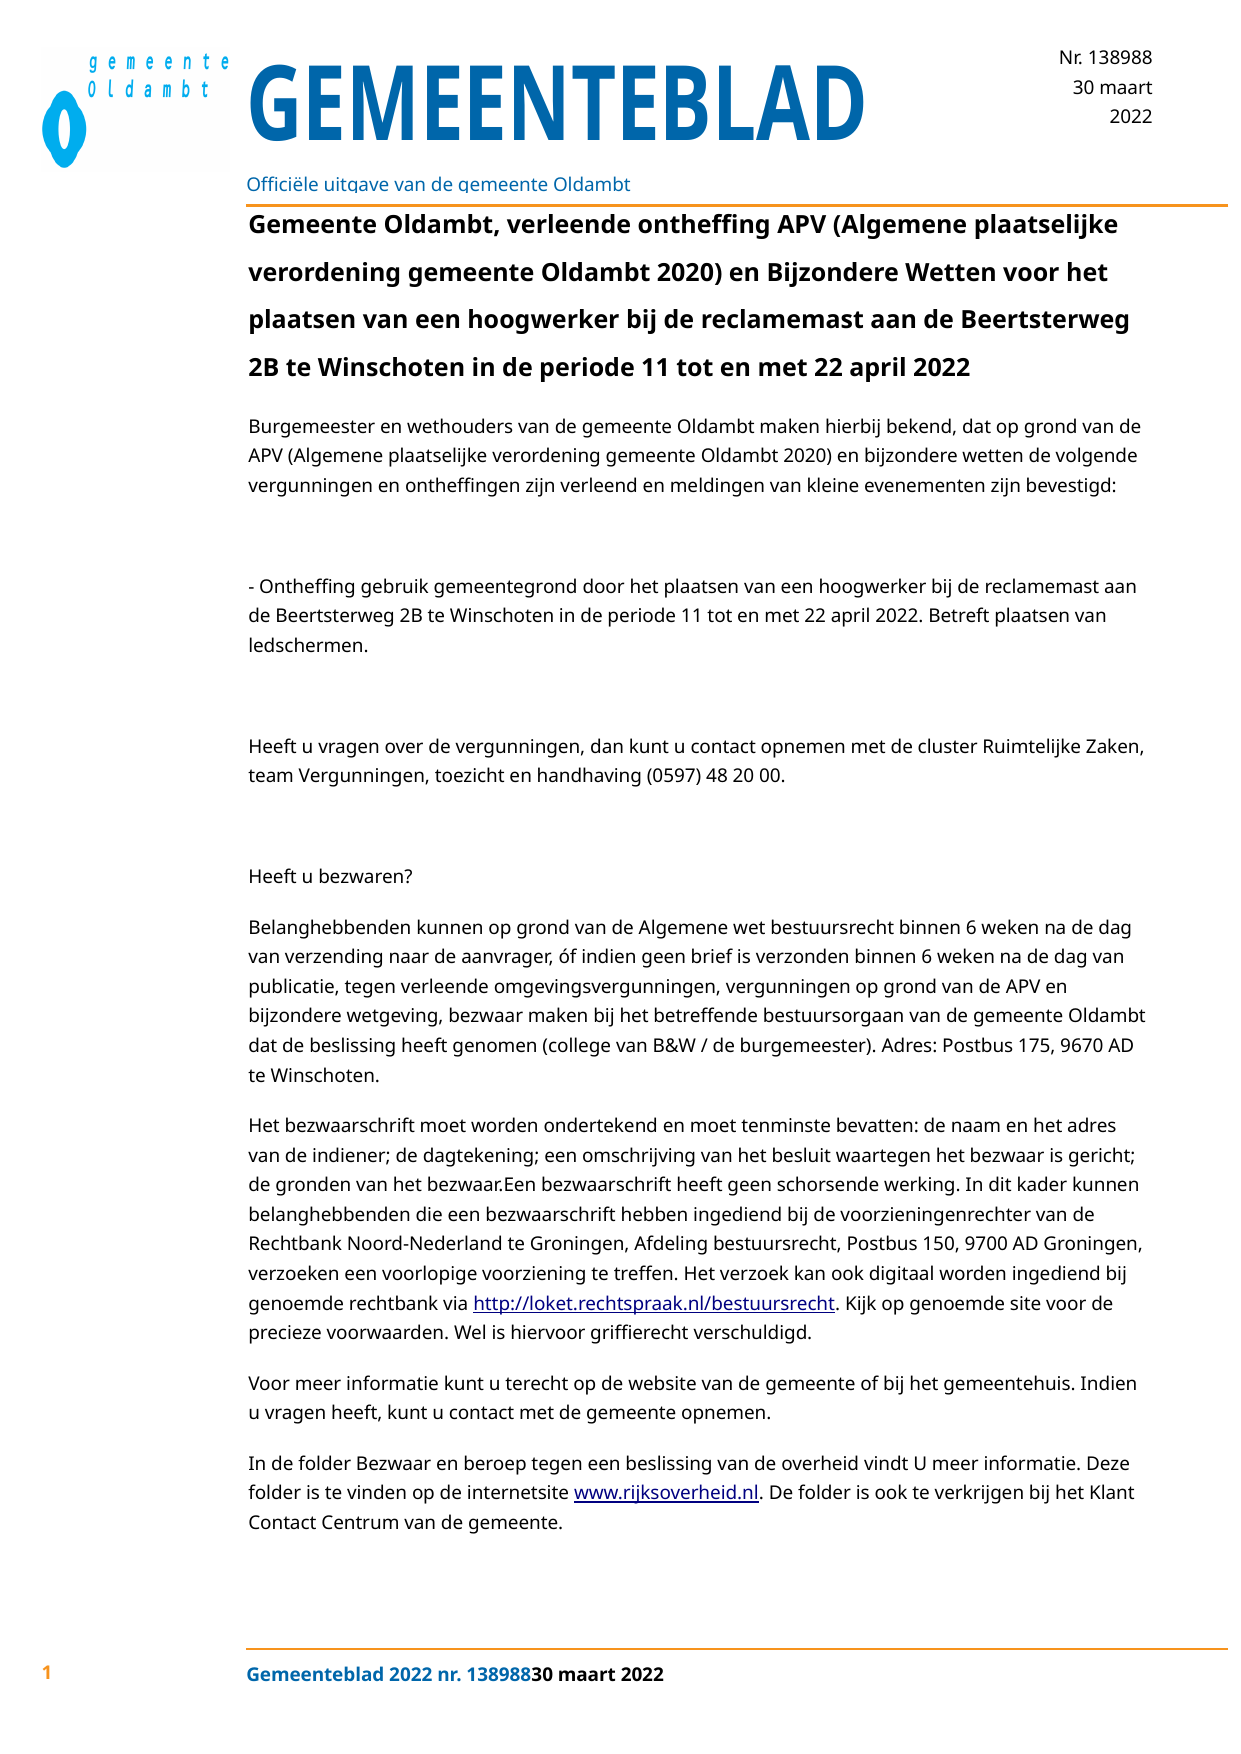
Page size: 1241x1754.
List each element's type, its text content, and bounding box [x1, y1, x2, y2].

picture [41, 47, 231, 172]
text - Ontheffing gebruik gemeentegrond door het plaatsen van een hoogwerker bij de reclamemast aan de Beertsterweg 2B te Winschoten in de periode 11 tot en met 22 april 2022. Betreft plaatsen van ledschermen. [248, 573, 1152, 658]
text Voor meer informatie kunt u terecht op de website van de gemeente of bij het gemeentehuis. Indien u vragen heeft, kunt u contact met de gemeente opnemen. [248, 1370, 1152, 1425]
text Belanghebbenden kunnen op grond van de Algemene wet bestuursrecht binnen 6 weken na de dag van verzending naar de aanvrager, óf indien geen brief is verzonden binnen 6 weken na de dag van publicatie, tegen verleende omgevingsvergunningen, vergunningen op grond van de APV en bijzondere wetgeving, bezwaar maken bij het betreffende bestuursorgaan van de gemeente Oldambt dat de beslissing heeft genomen (college van B&W / de burgemeester). Adres: Postbus 175, 9670 AD te Winschoten. [248, 914, 1152, 1088]
text Het bezwaarschrift moet worden ondertekend en moet tenminste bevatten: de naam en het adres van de indiener; de dagtekening; een omschrijving van het besluit waartegen het bezwaar is gericht; de gronden van het bezwaar.Een bezwaarschrift heeft geen schorsende werking. In dit kader kunnen belanghebbenden die een bezwaarschrift hebben ingediend bij de voorzieningenrechter van de Rechtbank Noord-Nederland te Groningen, Afdeling bestuursrecht, Postbus 150, 9700 AD Groningen, verzoeken een voorlopige voorziening te treffen. Het verzoek kan ook digitaal worden ingediend bij genoemde rechtbank via http://loket.rechtspraak.nl/bestuursrecht. Kijk op genoemde site voor de precieze voorwaarden. Wel is hiervoor griffierecht verschuldigd. [248, 1112, 1152, 1345]
text Heeft u vragen over de vergunningen, dan kunt u contact opnemen met de cluster Ruimtelijke Zaken, team Vergunningen, toezicht en handhaving (0597) 48 20 00. [248, 733, 1152, 788]
text Heeft u bezwaren? [248, 863, 1152, 889]
text Gemeente Oldambt, verleende ontheffing APV (Algemene plaatselijke verordening gemeente Oldambt 2020) en Bijzondere Wetten voor het plaatsen van een hoogwerker bij de reclamemast aan de Beertsterweg 2B te Winschoten in de periode 11 tot en met 22 april 2022 [248, 207, 1152, 384]
text In de folder Bezwaar en beroep tegen een beslissing van de overheid vindt U meer informatie. Deze folder is te vinden op de internetsite www.rijksoverheid.nl. De folder is ook te verkrijgen bij het Klant Contact Centrum van de gemeente. [248, 1450, 1152, 1535]
text Burgemeester en wethouders van de gemeente Oldambt maken hierbij bekend, dat op grond van de APV (Algemene plaatselijke verordening gemeente Oldambt 2020) en bijzondere wetten de volgende vergunningen en ontheffingen zijn verleend en meldingen van kleine evenementen zijn bevestigd: [248, 413, 1152, 498]
